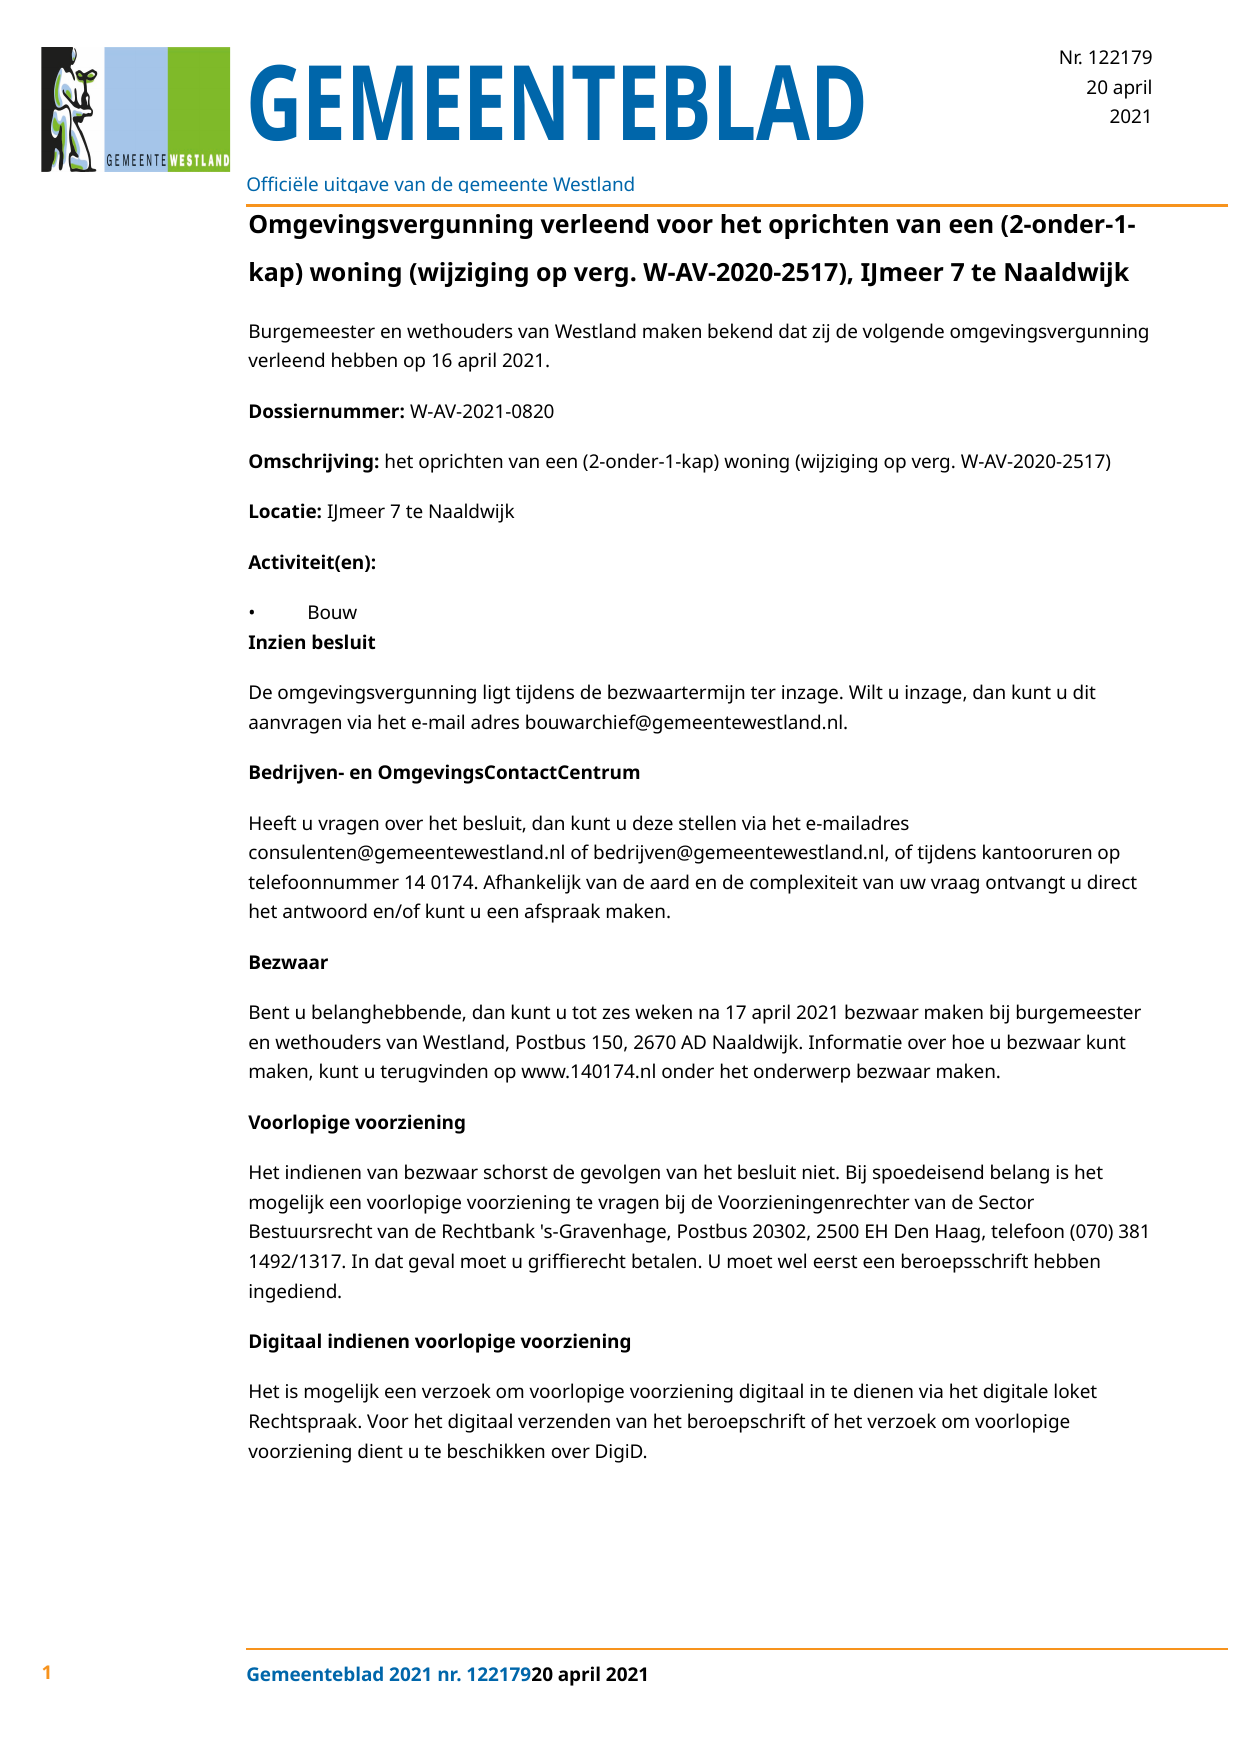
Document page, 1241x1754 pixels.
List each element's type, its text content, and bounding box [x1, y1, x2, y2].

text Dossiernummer: W-AV-2021-0820 [248, 398, 1152, 424]
text Bedrijven- en OmgevingsContactCentrum [248, 759, 1152, 785]
text Bezwaar [248, 949, 1152, 975]
text Digitaal indienen voorlopige voorziening [248, 1328, 1152, 1354]
text Voorlopige voorziening [248, 1109, 1152, 1135]
text Inzien besluit [248, 629, 1152, 655]
text Activiteit(en): [248, 549, 1152, 575]
text Omschrijving: het oprichten van een (2-onder-1-kap) woning (wijziging op verg. W-AV-2020-2517) [248, 448, 1152, 474]
text De omgevingsvergunning ligt tijdens de bezwaartermijn ter inzage. Wilt u inzage, dan kunt u dit aanvragen via het e-mail adres bouwarchief@gemeentewestland.nl. [248, 679, 1152, 735]
picture [41, 47, 231, 172]
list Bouw [248, 599, 1152, 625]
text Omgevingsvergunning verleend voor het oprichten van een (2-onder-1-kap) woning (wijziging op verg. W-AV-2020-2517), IJmeer 7 te Naaldwijk [248, 207, 1152, 288]
text Heeft u vragen over het besluit, dan kunt u deze stellen via het e-mailadres consulenten@gemeentewestland.nl of bedrijven@gemeentewestland.nl, of tijdens kantooruren op telefoonnummer 14 0174. Afhankelijk van de aard en de complexiteit van uw vraag ontvangt u direct het antwoord en/of kunt u een afspraak maken. [248, 810, 1152, 924]
text Locatie: IJmeer 7 te Naaldwijk [248, 499, 1152, 524]
text Burgemeester en wethouders van Westland maken bekend dat zij de volgende omgevingsvergunning verleend hebben op 16 april 2021. [248, 318, 1152, 373]
text Het is mogelijk een verzoek om voorlopige voorziening digitaal in te dienen via het digitale loket Rechtspraak. Voor het digitaal verzenden van het beroepschrift of het verzoek om voorlopige voorziening dient u te beschikken over DigiD. [248, 1379, 1152, 1464]
text Het indienen van bezwaar schorst de gevolgen van het besluit niet. Bij spoedeisend belang is het mogelijk een voorlopige voorziening te vragen bij de Voorzieningenrechter van de Sector Bestuursrecht van de Rechtbank 's-Gravenhage, Postbus 20302, 2500 EH Den Haag, telefoon (070) 381 1492/1317. In dat geval moet u griffierecht betalen. U moet wel eerst een beroepsschrift hebben ingediend. [248, 1159, 1152, 1304]
text Bent u belanghebbende, dan kunt u tot zes weken na 17 april 2021 bezwaar maken bij burgemeester en wethouders van Westland, Postbus 150, 2670 AD Naaldwijk. Informatie over hoe u bezwaar kunt maken, kunt u terugvinden op www.140174.nl onder het onderwerp bezwaar maken. [248, 999, 1152, 1084]
